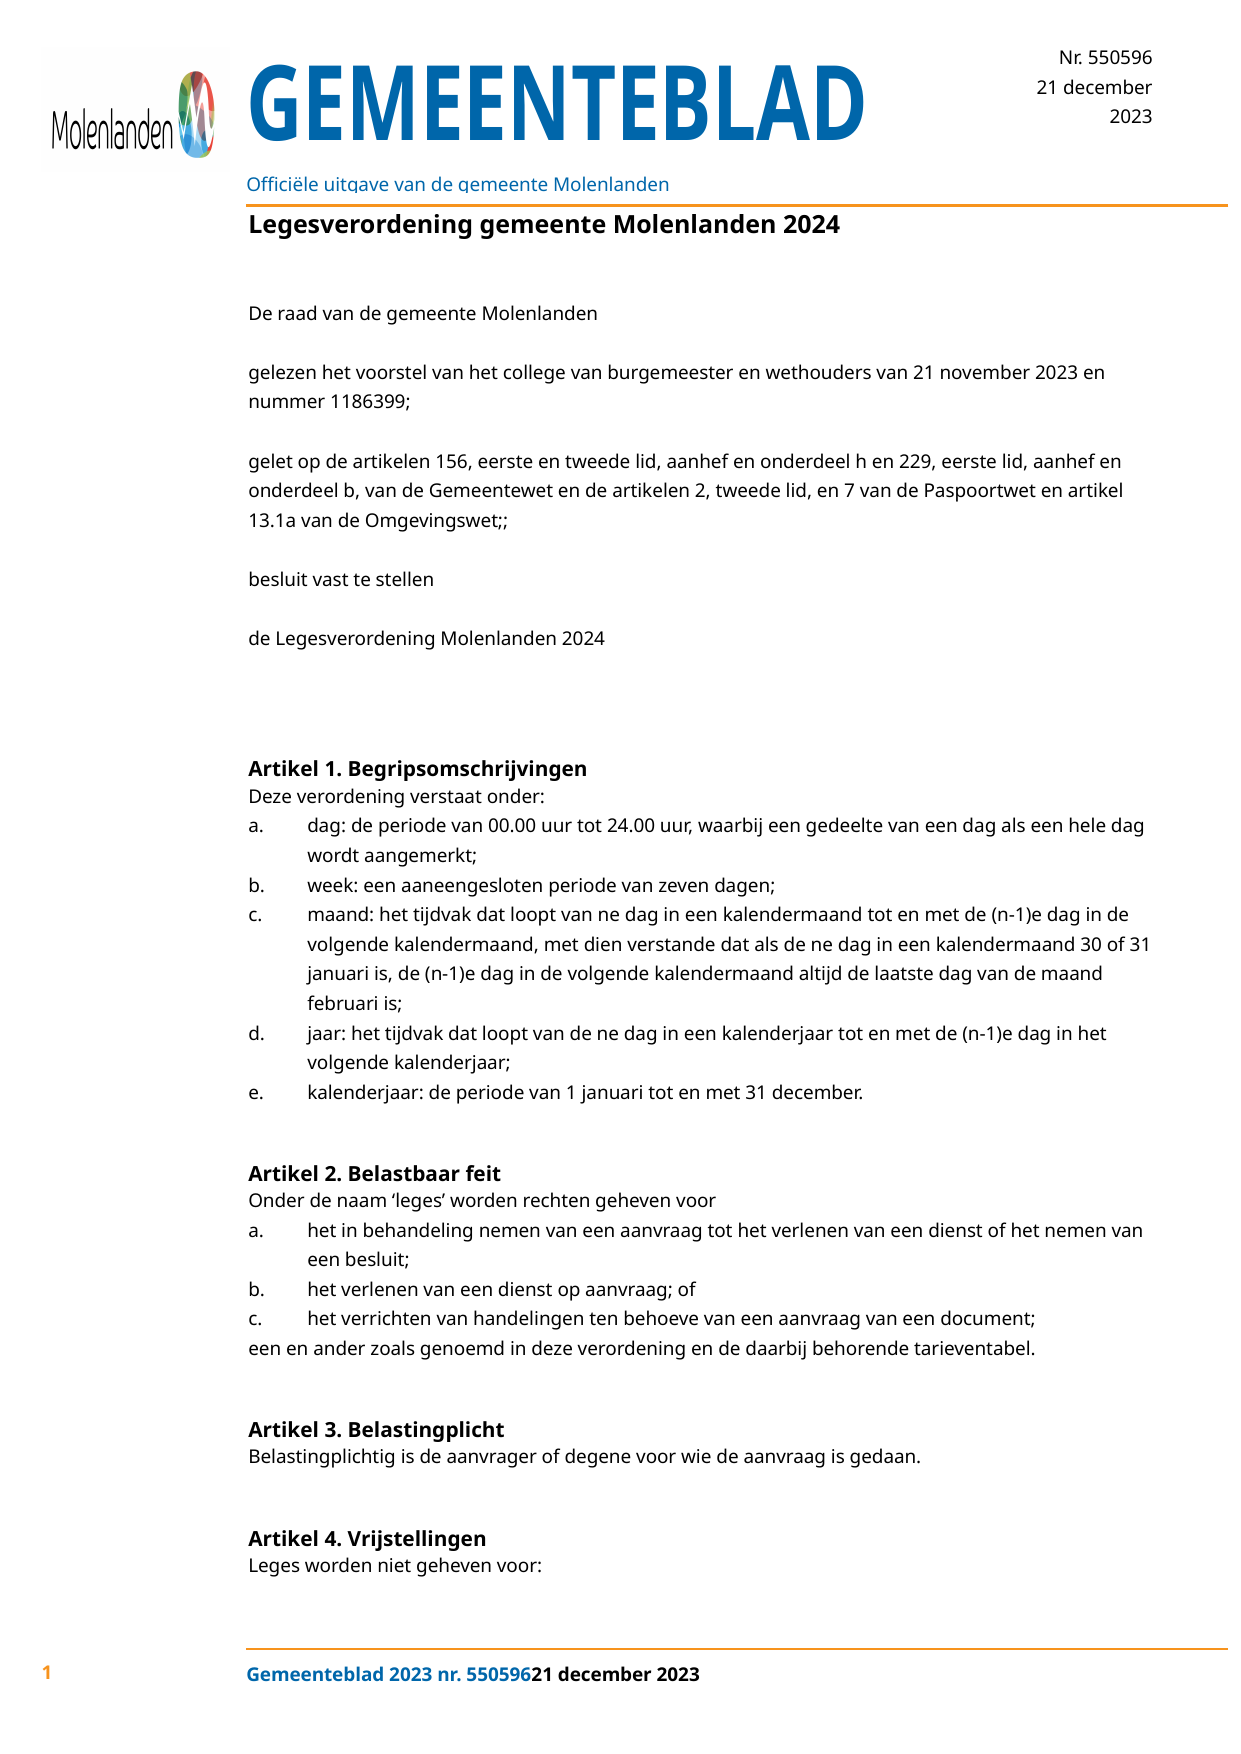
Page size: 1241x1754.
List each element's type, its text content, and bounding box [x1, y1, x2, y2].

text Artikel 1. Begripsomschrijvingen [248, 754, 1152, 783]
text Leges worden niet geheven voor: [248, 1552, 1152, 1578]
text gelezen het voorstel van het college van burgemeester en wethouders van 21 november 2023 en nummer 1186399; [248, 359, 1152, 414]
list het verrichten van handelingen ten behoeve van een aanvraag van een document; [248, 1306, 1152, 1331]
list het in behandeling nemen van een aanvraag tot het verlenen van een dienst of het nemen van een besluit; [248, 1217, 1152, 1272]
list dag: de periode van 00.00 uur tot 24.00 uur, waarbij een gedeelte van een dag als een hele dag wordt aangemerkt; [248, 813, 1152, 868]
text Onder de naam ‘leges’ worden rechten geheven voor [248, 1187, 1152, 1213]
text Artikel 3. Belastingplicht [248, 1415, 1152, 1444]
picture [41, 47, 231, 172]
list maand: het tijdvak dat loopt van ne dag in een kalendermaand tot en met de (n-1)e dag in de volgende kalendermaand, met dien verstande dat als de ne dag in een kalendermaand 30 of 31 januari is, de (n-1)e dag in de volgende kalendermaand altijd de laatste dag van de maand februari is; [248, 901, 1152, 1016]
text Belastingplichtig is de aanvrager of degene voor wie de aanvraag is gedaan. [248, 1444, 1152, 1469]
text Deze verordening verstaat onder: [248, 783, 1152, 809]
text Artikel 2. Belastbaar feit [248, 1159, 1152, 1187]
text een en ander zoals genoemd in deze verordening en de daarbij behorende tarieventabel. [248, 1335, 1152, 1361]
text gelet op de artikelen 156, eerste en tweede lid, aanhef en onderdeel h en 229, eerste lid, aanhef en onderdeel b, van de Gemeentewet en de artikelen 2, tweede lid, en 7 van de Paspoortwet en artikel 13.1a van de Omgevingswet;; [248, 448, 1152, 533]
list kalenderjaar: de periode van 1 januari tot en met 31 december. [248, 1079, 1152, 1104]
list het verlenen van een dienst op aanvraag; of [248, 1276, 1152, 1302]
text Legesverordening gemeente Molenlanden 2024 [248, 207, 1152, 241]
text de Legesverordening Molenlanden 2024 [248, 625, 1152, 651]
list jaar: het tijdvak dat loopt van de ne dag in een kalenderjaar tot en met de (n-1)e dag in het volgende kalenderjaar; [248, 1020, 1152, 1075]
text Artikel 4. Vrijstellingen [248, 1524, 1152, 1552]
list week: een aaneengesloten periode van zeven dagen; [248, 872, 1152, 897]
text De raad van de gemeente Molenlanden [248, 300, 1152, 326]
text besluit vast te stellen [248, 566, 1152, 592]
